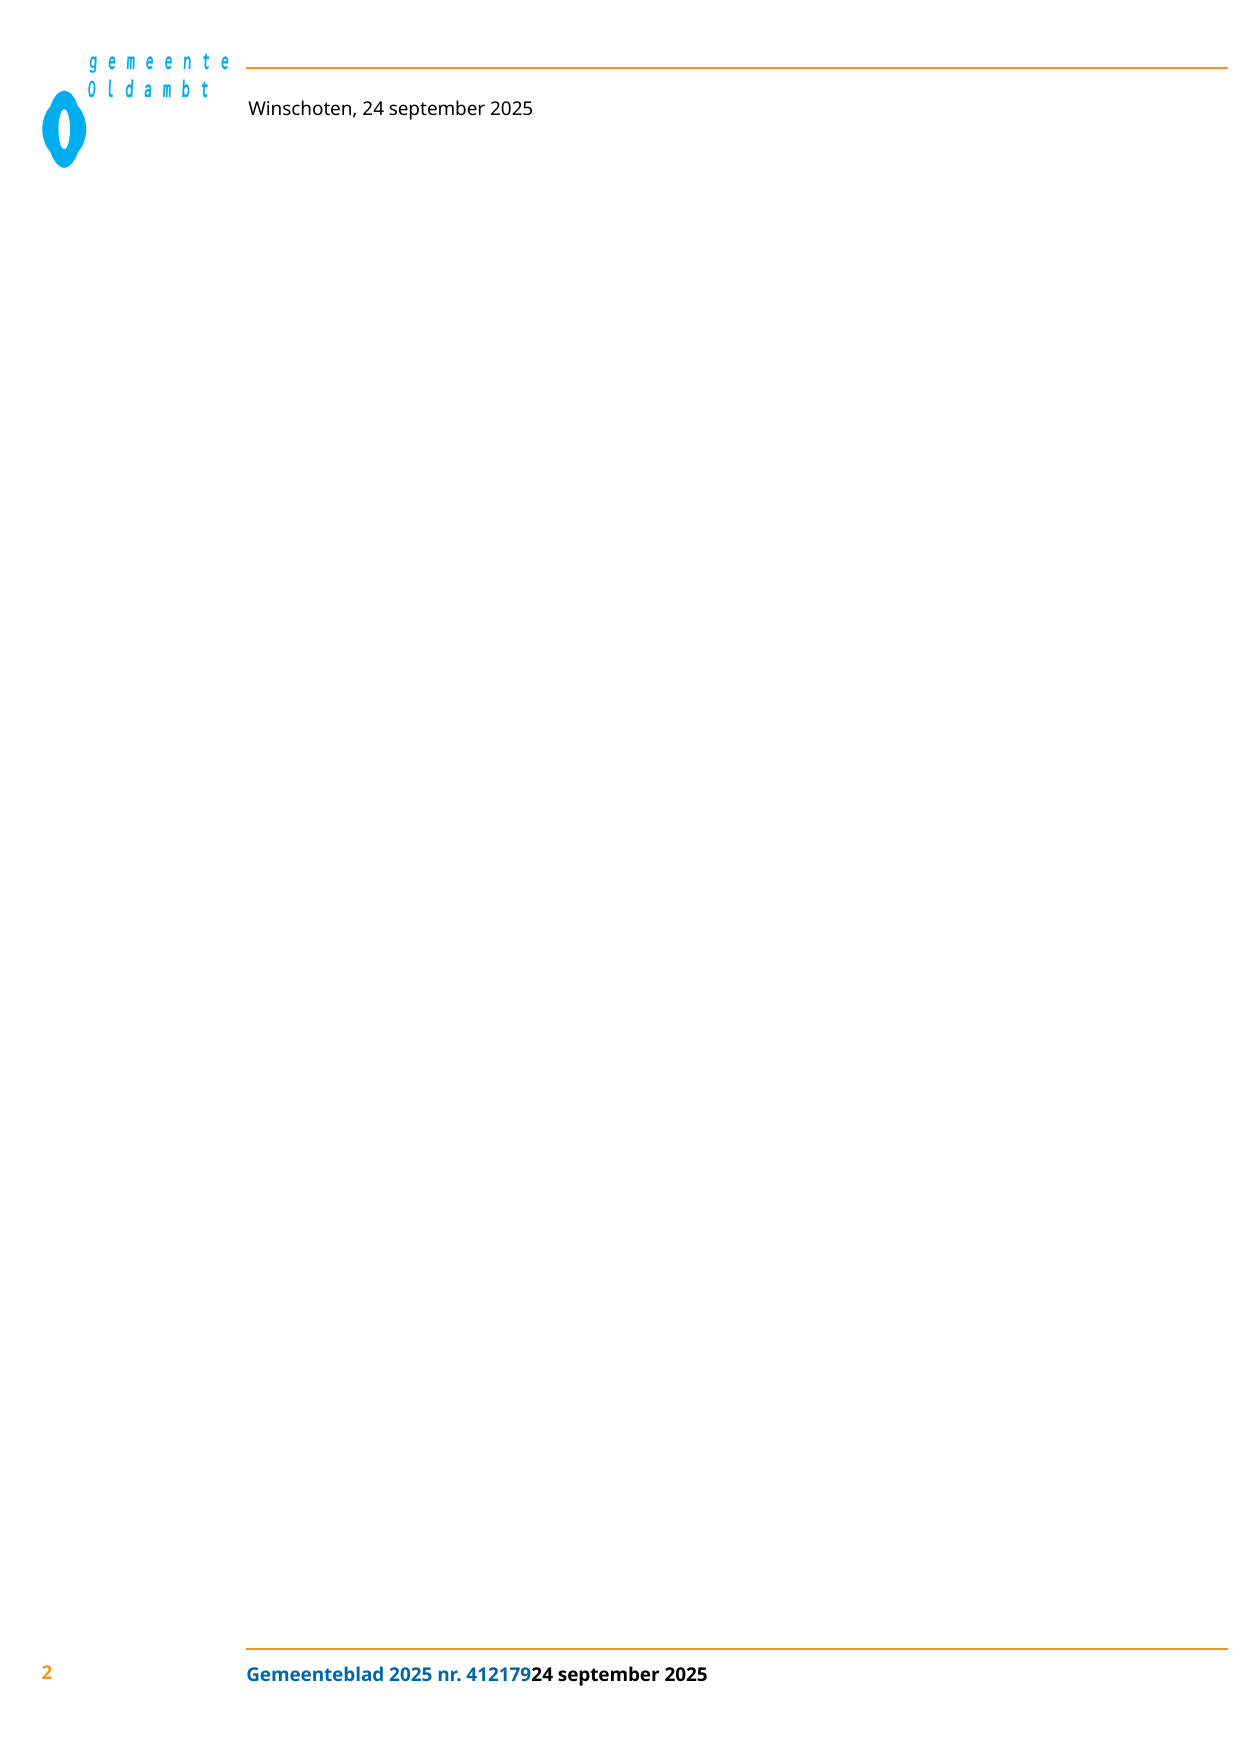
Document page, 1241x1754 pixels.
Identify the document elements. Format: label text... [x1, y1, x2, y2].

text Winschoten, 24 september 2025 [248, 95, 1152, 121]
picture [41, 47, 231, 172]
